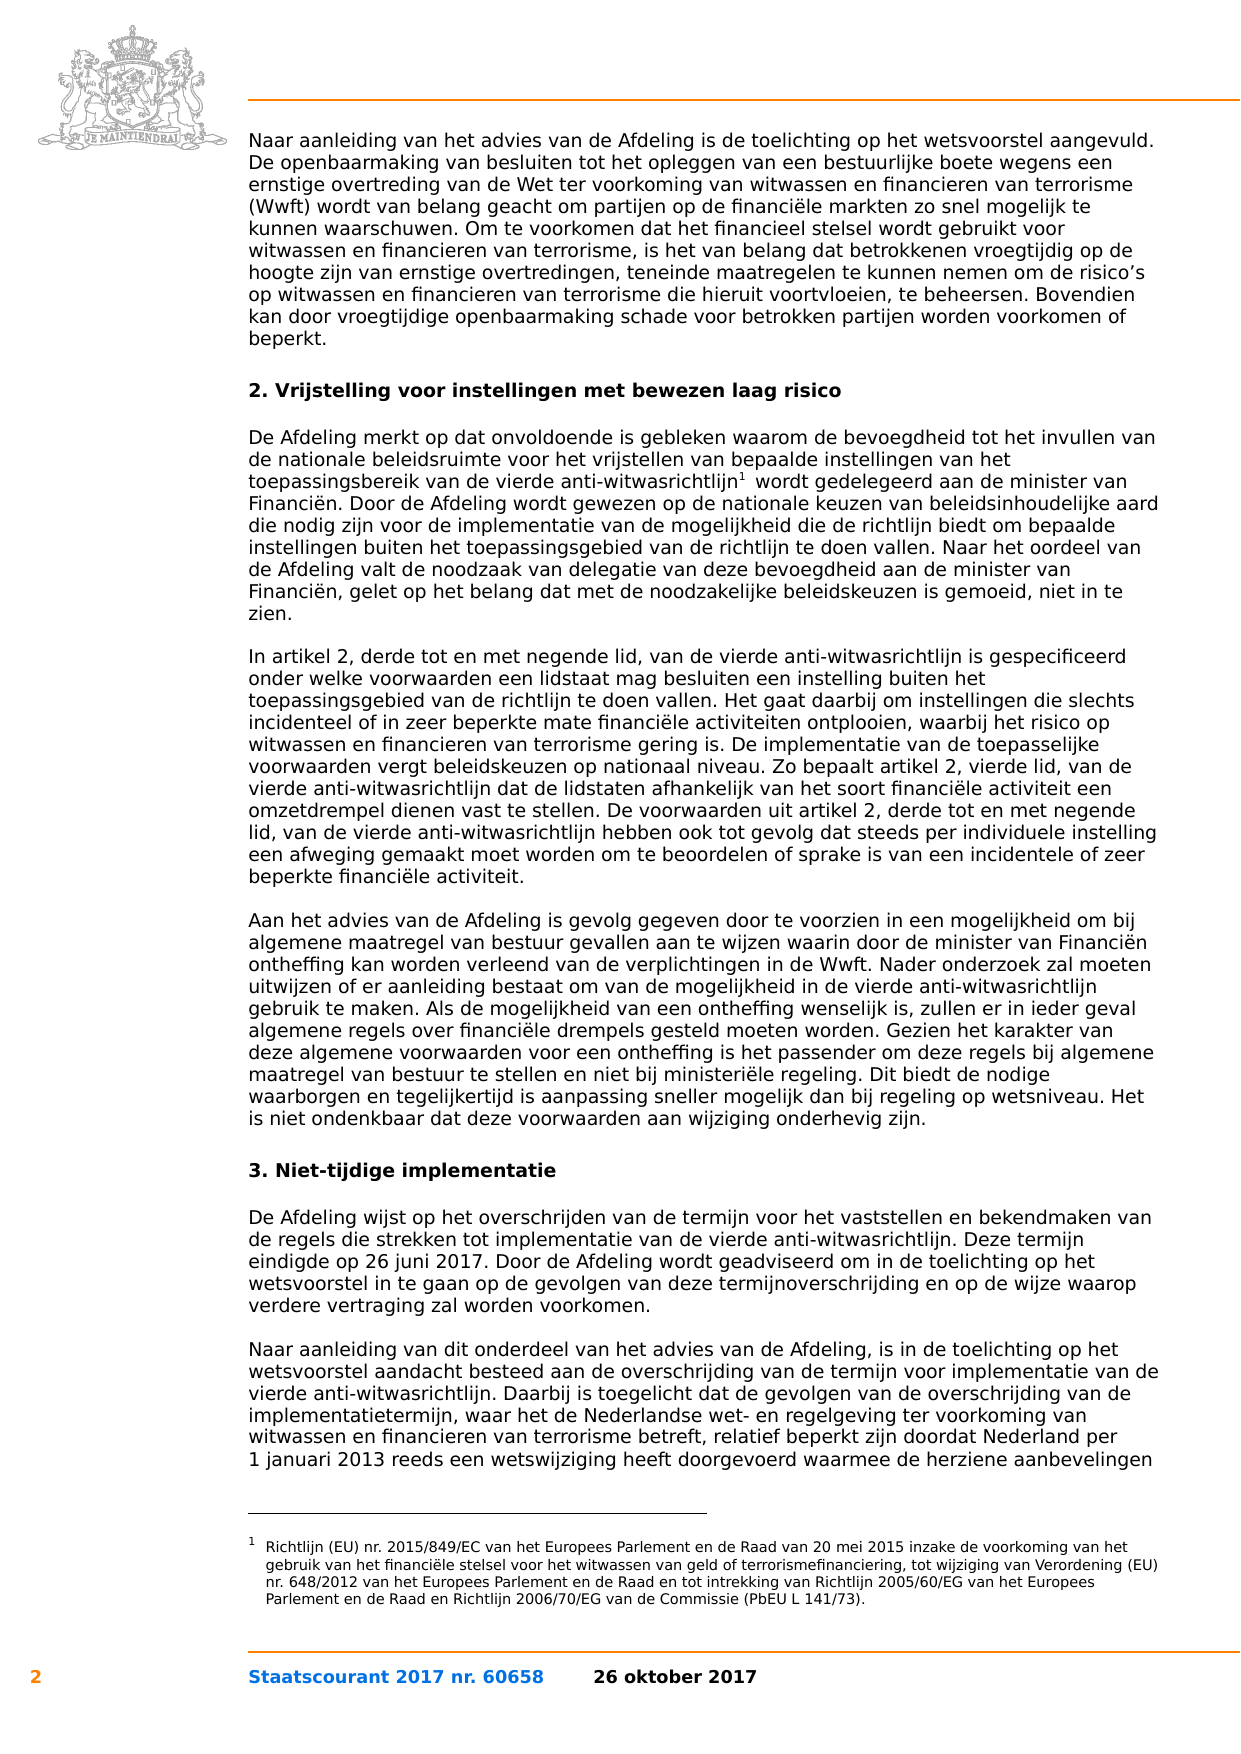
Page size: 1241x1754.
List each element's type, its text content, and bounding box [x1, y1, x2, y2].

text Aan het advies van de Afdeling is gevolg gegeven door te voorzien in een mogelijkheid om bij algemene maatregel van bestuur gevallen aan te wijzen waarin door de minister van Financiën ontheffing kan worden verleend van de verplichtingen in de Wwft. Nader onderzoek zal moeten uitwijzen of er aanleiding bestaat om van de mogelijkheid in de vierde anti-witwasrichtlijn gebruik te maken. Als de mogelijkheid van een ontheffing wenselijk is, zullen er in ieder geval algemene regels over financiële drempels gesteld moeten worden. Gezien het karakter van deze algemene voorwaarden voor een ontheffing is het passender om deze regels bij algemene maatregel van bestuur te stellen en niet bij ministeriële regeling. Dit biedt de nodige waarborgen en tegelijkertijd is aanpassing sneller mogelijk dan bij regeling op wetsniveau. Het is niet ondenkbaar dat deze voorwaarden aan wijziging onderhevig zijn. [248, 910, 1163, 1130]
text In artikel 2, derde tot en met negende lid, van de vierde anti-witwasrichtlijn is gespecificeerd onder welke voorwaarden een lidstaat mag besluiten een instelling buiten het toepassingsgebied van de richtlijn te doen vallen. Het gaat daarbij om instellingen die slechts incidenteel of in zeer beperkte mate financiële activiteiten ontplooien, waarbij het risico op witwassen en financieren van terrorisme gering is. De implementatie van de toepasselijke voorwaarden vergt beleidskeuzen op nationaal niveau. Zo bepaalt artikel 2, vierde lid, van de vierde anti-witwasrichtlijn dat de lidstaten afhankelijk van het soort financiële activiteit een omzetdrempel dienen vast te stellen. De voorwaarden uit artikel 2, derde tot en met negende lid, van de vierde anti-witwasrichtlijn hebben ook tot gevolg dat steeds per individuele instelling een afweging gemaakt moet worden om te beoordelen of sprake is van een incidentele of zeer beperkte financiële activiteit. [248, 646, 1163, 888]
subtitle 3. Niet-tijdige implementatie [248, 1160, 1163, 1182]
text Naar aanleiding van dit onderdeel van het advies van de Afdeling, is in de toelichting op het wetsvoorstel aandacht besteed aan de overschrijding van de termijn voor implementatie van de vierde anti-witwasrichtlijn. Daarbij is toegelicht dat de gevolgen van de overschrijding van de implementatietermijn, waar het de Nederlandse wet- en regelgeving ter voorkoming van witwassen en financieren van terrorisme betreft, relatief beperkt zijn doordat Nederland per 1 januari 2013 reeds een wetswijziging heeft doorgevoerd waarmee de herziene aanbevelingen [248, 1338, 1163, 1470]
picture [38, 25, 227, 150]
subtitle 2. Vrijstelling voor instellingen met bewezen laag risico [248, 380, 1163, 402]
text Richtlijn (EU) nr. 2015/849/EC van het Europees Parlement en de Raad van 20 mei 2015 inzake de voorkoming van het gebruik van het financiële stelsel voor het witwassen van geld of terrorismefinanciering, tot wijziging van Verordening (EU) nr. 648/2012 van het Europees Parlement en de Raad en tot intrekking van Richtlijn 2005/60/EG van het Europees Parlement en de Raad en Richtlijn 2006/70/EG van de Commissie (PbEU L 141/73). [248, 1535, 1163, 1608]
text De Afdeling merkt op dat onvoldoende is gebleken waarom de bevoegdheid tot het invullen van de nationale beleidsruimte voor het vrijstellen van bepaalde instellingen van het toepassingsbereik van de vierde anti-witwasrichtlijn wordt gedelegeerd aan de minister van Financiën. Door de Afdeling wordt gewezen op de nationale keuzen van beleidsinhoudelijke aard die nodig zijn voor de implementatie van de mogelijkheid die de richtlijn biedt om bepaalde instellingen buiten het toepassingsgebied van de richtlijn te doen vallen. Naar het oordeel van de Afdeling valt de noodzaak van delegatie van deze bevoegdheid aan de minister van Financiën, gelet op het belang dat met de noodzakelijke beleidskeuzen is gemoeid, niet in te zien. [248, 427, 1163, 624]
text Naar aanleiding van het advies van de Afdeling is de toelichting op het wetsvoorstel aangevuld. De openbaarmaking van besluiten tot het opleggen van een bestuurlijke boete wegens een ernstige overtreding van de Wet ter voorkoming van witwassen en financieren van terrorisme (Wwft) wordt van belang geacht om partijen op de financiële markten zo snel mogelijk te kunnen waarschuwen. Om te voorkomen dat het financieel stelsel wordt gebruikt voor witwassen en financieren van terrorisme, is het van belang dat betrokkenen vroegtijdig op de hoogte zijn van ernstige overtredingen, teneinde maatregelen te kunnen nemen om de risico’s op witwassen en financieren van terrorisme die hieruit voortvloeien, te beheersen. Bovendien kan door vroegtijdige openbaarmaking schade voor betrokken partijen worden voorkomen of beperkt. [248, 130, 1163, 350]
text De Afdeling wijst op het overschrijden van de termijn voor het vaststellen en bekendmaken van de regels die strekken tot implementatie van de vierde anti-witwasrichtlijn. Deze termijn eindigde op 26 juni 2017. Door de Afdeling wordt geadviseerd om in de toelichting op het wetsvoorstel in te gaan op de gevolgen van deze termijnoverschrijding en op de wijze waarop verdere vertraging zal worden voorkomen. [248, 1207, 1163, 1317]
